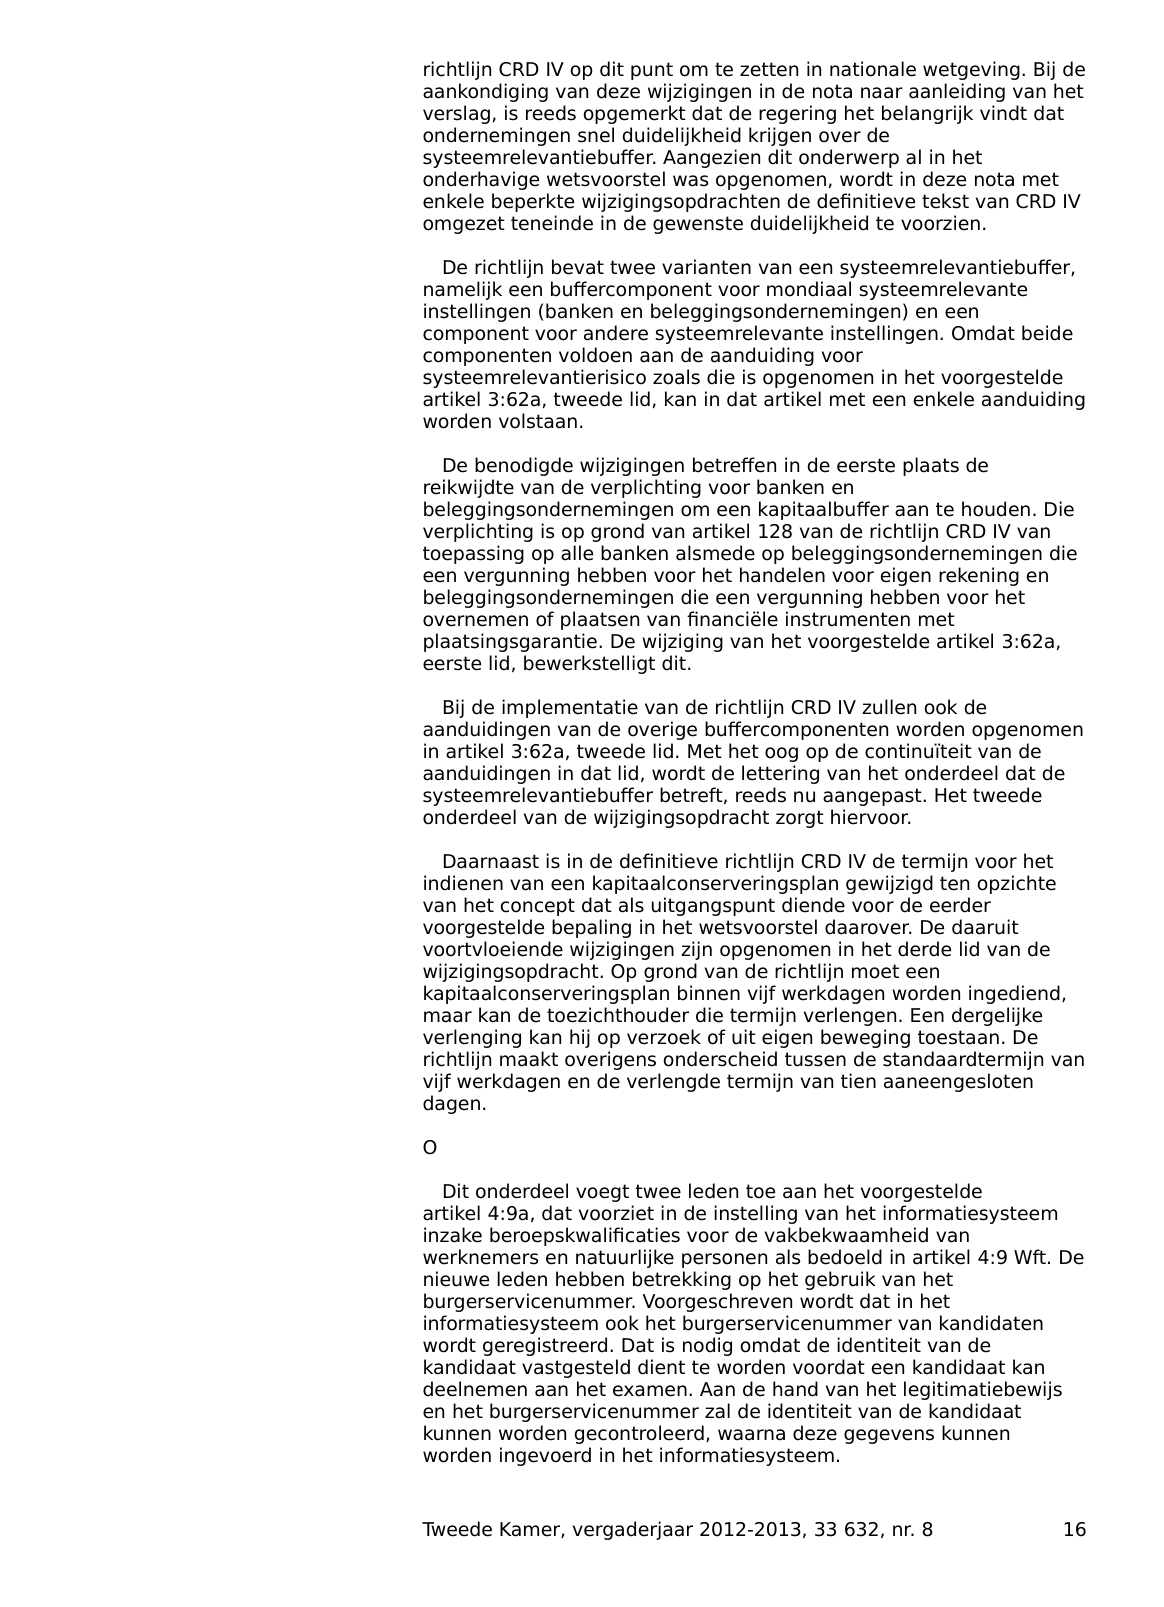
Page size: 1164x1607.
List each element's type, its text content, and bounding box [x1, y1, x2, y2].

text Bij de implementatie van de richtlijn CRD IV zullen ook de aanduidingen van de overige buffercomponenten worden opgenomen in artikel 3:62a, tweede lid. Met het oog op de continuïteit van de aanduidingen in dat lid, wordt de lettering van het onderdeel dat de systeemrelevantiebuffer betreft, reeds nu aangepast. Het tweede onderdeel van de wijzigingsopdracht zorgt hiervoor. [422, 697, 1087, 829]
text richtlijn CRD IV op dit punt om te zetten in nationale wetgeving. Bij de aankondiging van deze wijzigingen in de nota naar aanleiding van het verslag, is reeds opgemerkt dat de regering het belangrijk vindt dat ondernemingen snel duidelijkheid krijgen over de systeemrelevantiebuffer. Aangezien dit onderwerp al in het onderhavige wetsvoorstel was opgenomen, wordt in deze nota met enkele beperkte wijzigingsopdrachten de definitieve tekst van CRD IV omgezet teneinde in de gewenste duidelijkheid te voorzien. [422, 59, 1087, 235]
subtitle O [422, 1137, 1087, 1159]
text Dit onderdeel voegt twee leden toe aan het voorgestelde artikel 4:9a, dat voorziet in de instelling van het informatiesysteem inzake beroepskwalificaties voor de vakbekwaamheid van werknemers en natuurlijke personen als bedoeld in artikel 4:9 Wft. De nieuwe leden hebben betrekking op het gebruik van het burgerservicenummer. Voorgeschreven wordt dat in het informatiesysteem ook het burgerservicenummer van kandidaten wordt geregistreerd. Dat is nodig omdat de identiteit van de kandidaat vastgesteld dient te worden voordat een kandidaat kan deelnemen aan het examen. Aan de hand van het legitimatiebewijs en het burgerservicenummer zal de identiteit van de kandidaat kunnen worden gecontroleerd, waarna deze gegevens kunnen worden ingevoerd in het informatiesysteem. [422, 1181, 1087, 1467]
text Daarnaast is in de definitieve richtlijn CRD IV de termijn voor het indienen van een kapitaalconserveringsplan gewijzigd ten opzichte van het concept dat als uitgangspunt diende voor de eerder voorgestelde bepaling in het wetsvoorstel daarover. De daaruit voortvloeiende wijzigingen zijn opgenomen in het derde lid van de wijzigingsopdracht. Op grond van de richtlijn moet een kapitaalconserveringsplan binnen vijf werkdagen worden ingediend, maar kan de toezichthouder die termijn verlengen. Een dergelijke verlenging kan hij op verzoek of uit eigen beweging toestaan. De richtlijn maakt overigens onderscheid tussen de standaardtermijn van vijf werkdagen en de verlengde termijn van tien aaneengesloten dagen. [422, 851, 1087, 1115]
text De benodigde wijzigingen betreffen in de eerste plaats de reikwijdte van de verplichting voor banken en beleggingsondernemingen om een kapitaalbuffer aan te houden. Die verplichting is op grond van artikel 128 van de richtlijn CRD IV van toepassing op alle banken alsmede op beleggingsondernemingen die een vergunning hebben voor het handelen voor eigen rekening en beleggingsondernemingen die een vergunning hebben voor het overnemen of plaatsen van financiële instrumenten met plaatsingsgarantie. De wijziging van het voorgestelde artikel 3:62a, eerste lid, bewerkstelligt dit. [422, 455, 1087, 675]
text De richtlijn bevat twee varianten van een systeemrelevantiebuffer, namelijk een buffercomponent voor mondiaal systeemrelevante instellingen (banken en beleggingsondernemingen) en een component voor andere systeemrelevante instellingen. Omdat beide componenten voldoen aan de aanduiding voor systeemrelevantierisico zoals die is opgenomen in het voorgestelde artikel 3:62a, tweede lid, kan in dat artikel met een enkele aanduiding worden volstaan. [422, 257, 1087, 433]
